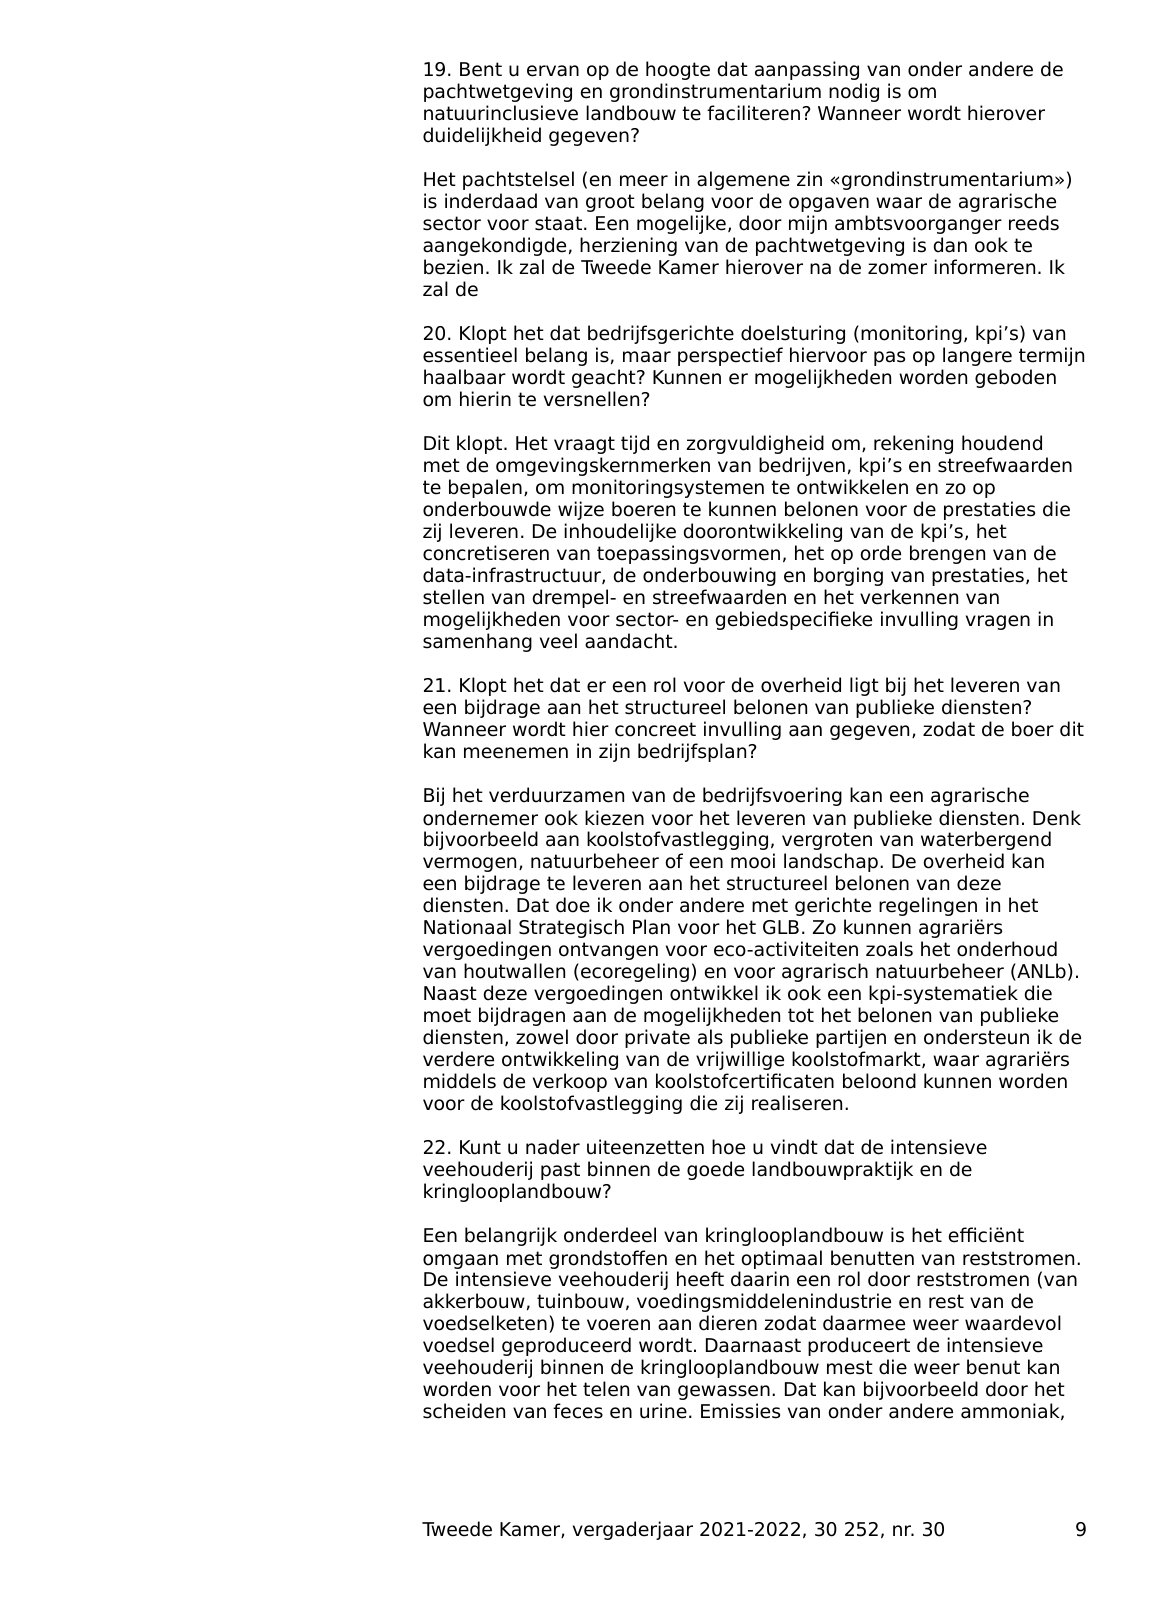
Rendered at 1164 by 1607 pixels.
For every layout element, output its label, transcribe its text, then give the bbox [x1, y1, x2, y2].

text Bij het verduurzamen van de bedrijfsvoering kan een agrarische ondernemer ook kiezen voor het leveren van publieke diensten. Denk bijvoorbeeld aan koolstofvastlegging, vergroten van waterbergend vermogen, natuurbeheer of een mooi landschap. De overheid kan een bijdrage te leveren aan het structureel belonen van deze diensten. Dat doe ik onder andere met gerichte regelingen in het Nationaal Strategisch Plan voor het GLB. Zo kunnen agrariërs vergoedingen ontvangen voor eco-activiteiten zoals het onderhoud van houtwallen (ecoregeling) en voor agrarisch natuurbeheer (ANLb). Naast deze vergoedingen ontwikkel ik ook een kpi-systematiek die moet bijdragen aan de mogelijkheden tot het belonen van publieke diensten, zowel door private als publieke partijen en ondersteun ik de verdere ontwikkeling van de vrijwillige koolstofmarkt, waar agrariërs middels de verkoop van koolstofcertificaten beloond kunnen worden voor de koolstofvastlegging die zij realiseren. [422, 785, 1087, 1115]
text Dit klopt. Het vraagt tijd en zorgvuldigheid om, rekening houdend met de omgevingskernmerken van bedrijven, kpi’s en streefwaarden te bepalen, om monitoringsystemen te ontwikkelen en zo op onderbouwde wijze boeren te kunnen belonen voor de prestaties die zij leveren. De inhoudelijke doorontwikkeling van de kpi’s, het concretiseren van toepassingsvormen, het op orde brengen van de data-infrastructuur, de onderbouwing en borging van prestaties, het stellen van drempel- en streefwaarden en het verkennen van mogelijkheden voor sector- en gebiedspecifieke invulling vragen in samenhang veel aandacht. [422, 433, 1087, 653]
text Het pachtstelsel (en meer in algemene zin «grondinstrumentarium») is inderdaad van groot belang voor de opgaven waar de agrarische sector voor staat. Een mogelijke, door mijn ambtsvoorganger reeds aangekondigde, herziening van de pachtwetgeving is dan ook te bezien. Ik zal de Tweede Kamer hierover na de zomer informeren. Ik zal de [422, 169, 1087, 301]
text 19. Bent u ervan op de hoogte dat aanpassing van onder andere de pachtwetgeving en grondinstrumentarium nodig is om natuurinclusieve landbouw te faciliteren? Wanneer wordt hierover duidelijkheid gegeven? [422, 59, 1087, 147]
text 22. Kunt u nader uiteenzetten hoe u vindt dat de intensieve veehouderij past binnen de goede landbouwpraktijk en de kringlooplandbouw? [422, 1137, 1087, 1203]
text Een belangrijk onderdeel van kringlooplandbouw is het efficiënt omgaan met grondstoffen en het optimaal benutten van reststromen. De intensieve veehouderij heeft daarin een rol door reststromen (van akkerbouw, tuinbouw, voedingsmiddelenindustrie en rest van de voedselketen) te voeren aan dieren zodat daarmee weer waardevol voedsel geproduceerd wordt. Daarnaast produceert de intensieve veehouderij binnen de kringlooplandbouw mest die weer benut kan worden voor het telen van gewassen. Dat kan bijvoorbeeld door het scheiden van feces en urine. Emissies van onder andere ammoniak, [422, 1225, 1087, 1423]
text 20. Klopt het dat bedrijfsgerichte doelsturing (monitoring, kpi’s) van essentieel belang is, maar perspectief hiervoor pas op langere termijn haalbaar wordt geacht? Kunnen er mogelijkheden worden geboden om hierin te versnellen? [422, 323, 1087, 411]
text 21. Klopt het dat er een rol voor de overheid ligt bij het leveren van een bijdrage aan het structureel belonen van publieke diensten? Wanneer wordt hier concreet invulling aan gegeven, zodat de boer dit kan meenemen in zijn bedrijfsplan? [422, 675, 1087, 763]
